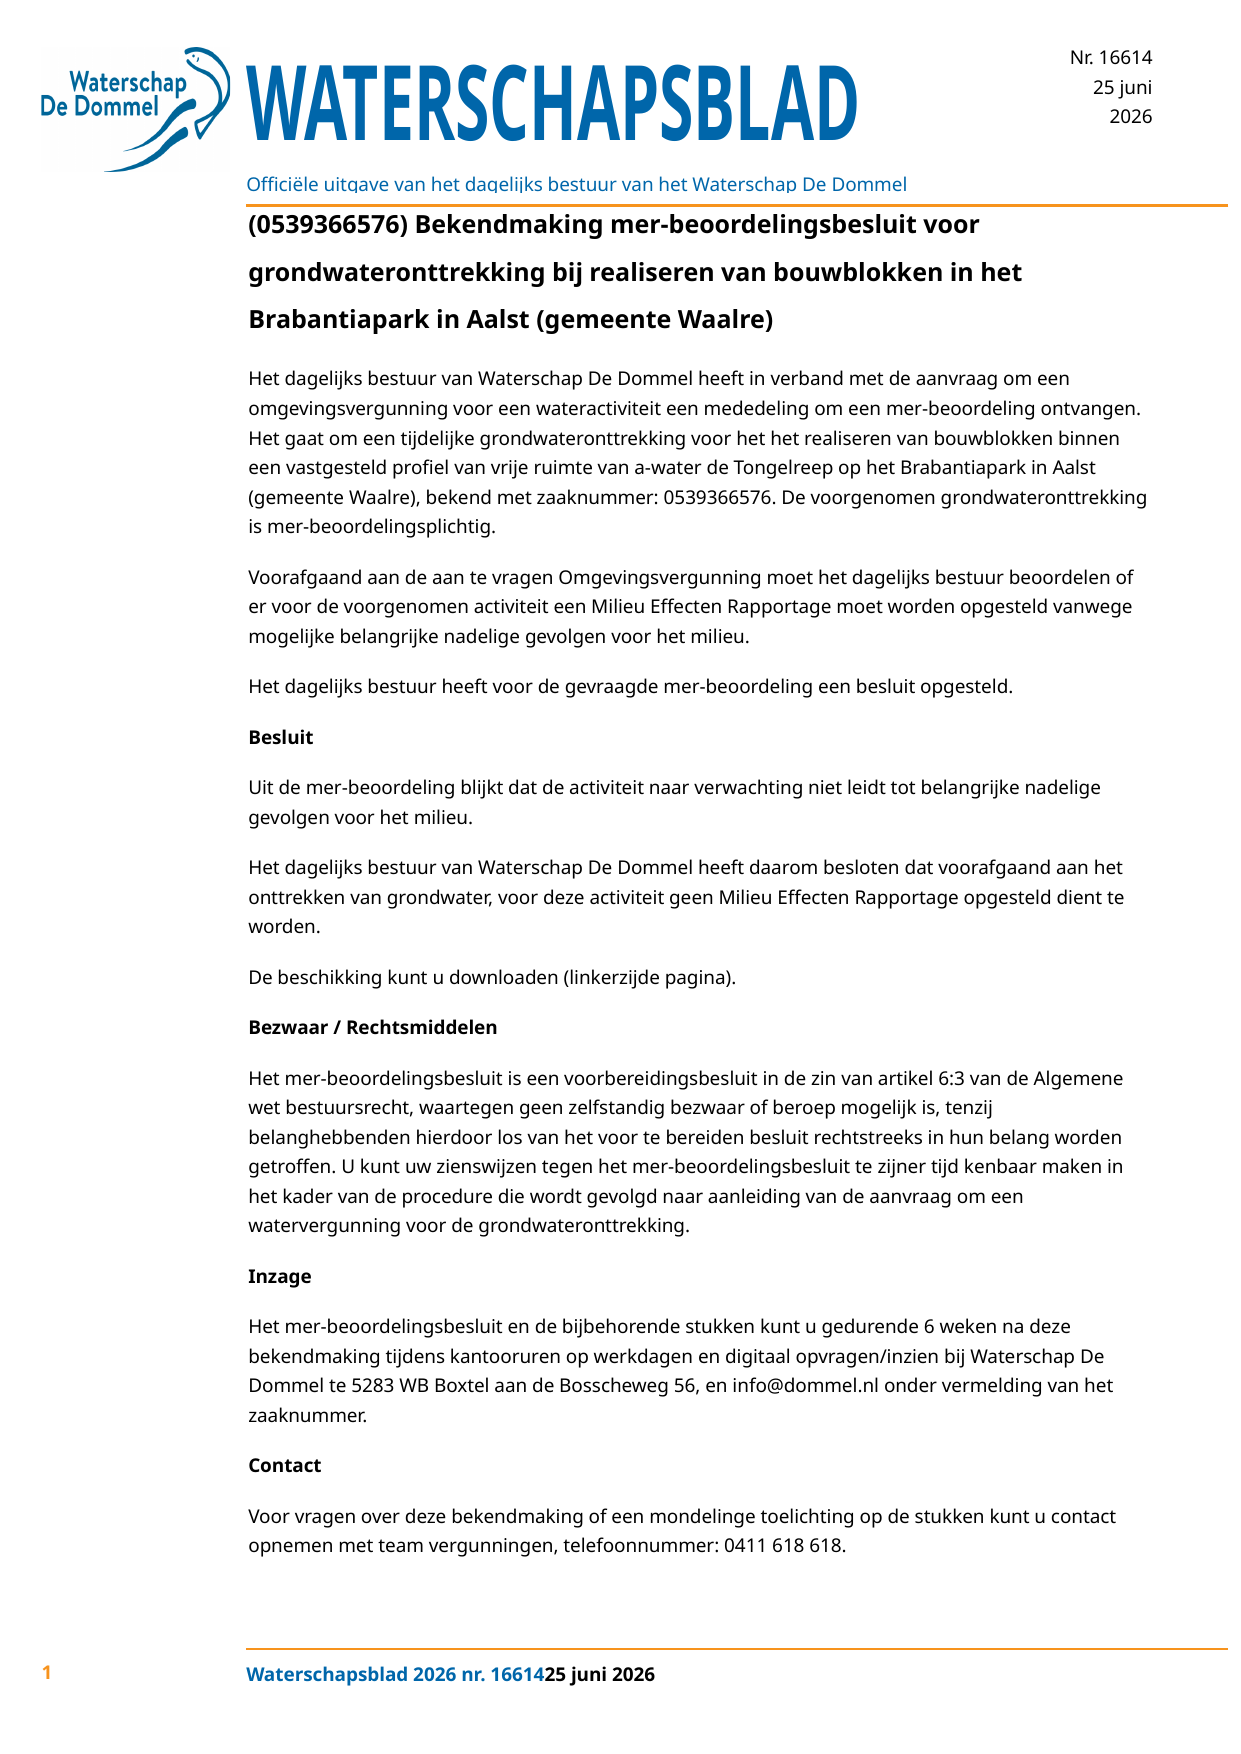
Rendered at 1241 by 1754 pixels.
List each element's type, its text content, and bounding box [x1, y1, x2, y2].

text Contact [248, 1453, 1152, 1478]
text Besluit [248, 724, 1152, 749]
text Het mer-beoordelingsbesluit is een voorbereidingsbesluit in de zin van artikel 6:3 van de Algemene wet bestuursrecht, waartegen geen zelfstandig bezwaar of beroep mogelijk is, tenzij belanghebbenden hierdoor los van het voor te bereiden besluit rechtstreeks in hun belang worden getroffen. U kunt uw zienswijzen tegen het mer-beoordelingsbesluit te zijner tijd kenbaar maken in het kader van de procedure die wordt gevolgd naar aanleiding van de aanvraag om een watervergunning voor de grondwateronttrekking. [248, 1065, 1152, 1238]
text Bezwaar / Rechtsmiddelen [248, 1014, 1152, 1040]
text Het dagelijks bestuur van Waterschap De Dommel heeft in verband met de aanvraag om een omgevingsvergunning voor een wateractiviteit een mededeling om een mer-beoordeling ontvangen. Het gaat om een tijdelijke grondwateronttrekking voor het het realiseren van bouwblokken binnen een vastgesteld profiel van vrije ruimte van a-water de Tongelreep op het Brabantiapark in Aalst (gemeente Waalre), bekend met zaaknummer: 0539366576. De voorgenomen grondwateronttrekking is mer-beoordelingsplichtig. [248, 366, 1152, 539]
text Voorafgaand aan de aan te vragen Omgevingsvergunning moet het dagelijks bestuur beoordelen of er voor de voorgenomen activiteit een Milieu Effecten Rapportage moet worden opgesteld vanwege mogelijke belangrijke nadelige gevolgen voor het milieu. [248, 564, 1152, 649]
text De beschikking kunt u downloaden (linkerzijde pagina). [248, 964, 1152, 989]
text Het dagelijks bestuur van Waterschap De Dommel heeft daarom besloten dat voorafgaand aan het onttrekken van grondwater, voor deze activiteit geen Milieu Effecten Rapportage opgesteld dient te worden. [248, 854, 1152, 939]
text Het dagelijks bestuur heeft voor de gevraagde mer-beoordeling een besluit opgesteld. [248, 673, 1152, 699]
text Inzage [248, 1263, 1152, 1289]
text Uit de mer-beoordeling blijkt dat de activiteit naar verwachting niet leidt tot belangrijke nadelige gevolgen voor het milieu. [248, 774, 1152, 829]
picture [204, 47, 231, 76]
picture [198, 118, 210, 131]
text Voor vragen over deze bekendmaking of een mondelinge toelichting op de stukken kunt u contact opnemen met team vergunningen, telefoonnummer: 0411 618 618. [248, 1503, 1152, 1558]
picture [41, 47, 231, 172]
text Het mer-beoordelingsbesluit en de bijbehorende stukken kunt u gedurende 6 weken na deze bekendmaking tijdens kantooruren op werkdagen en digitaal opvragen/inzien bij Waterschap De Dommel te 5283 WB Boxtel aan de Bosscheweg 56, en info@dommel.nl onder vermelding van het zaaknummer. [248, 1313, 1152, 1428]
text (0539366576) Bekendmaking mer-beoordelingsbesluit voor grondwateronttrekking bij realiseren van bouwblokken in het Brabantiapark in Aalst (gemeente Waalre) [248, 207, 1152, 336]
picture [45, 99, 51, 111]
